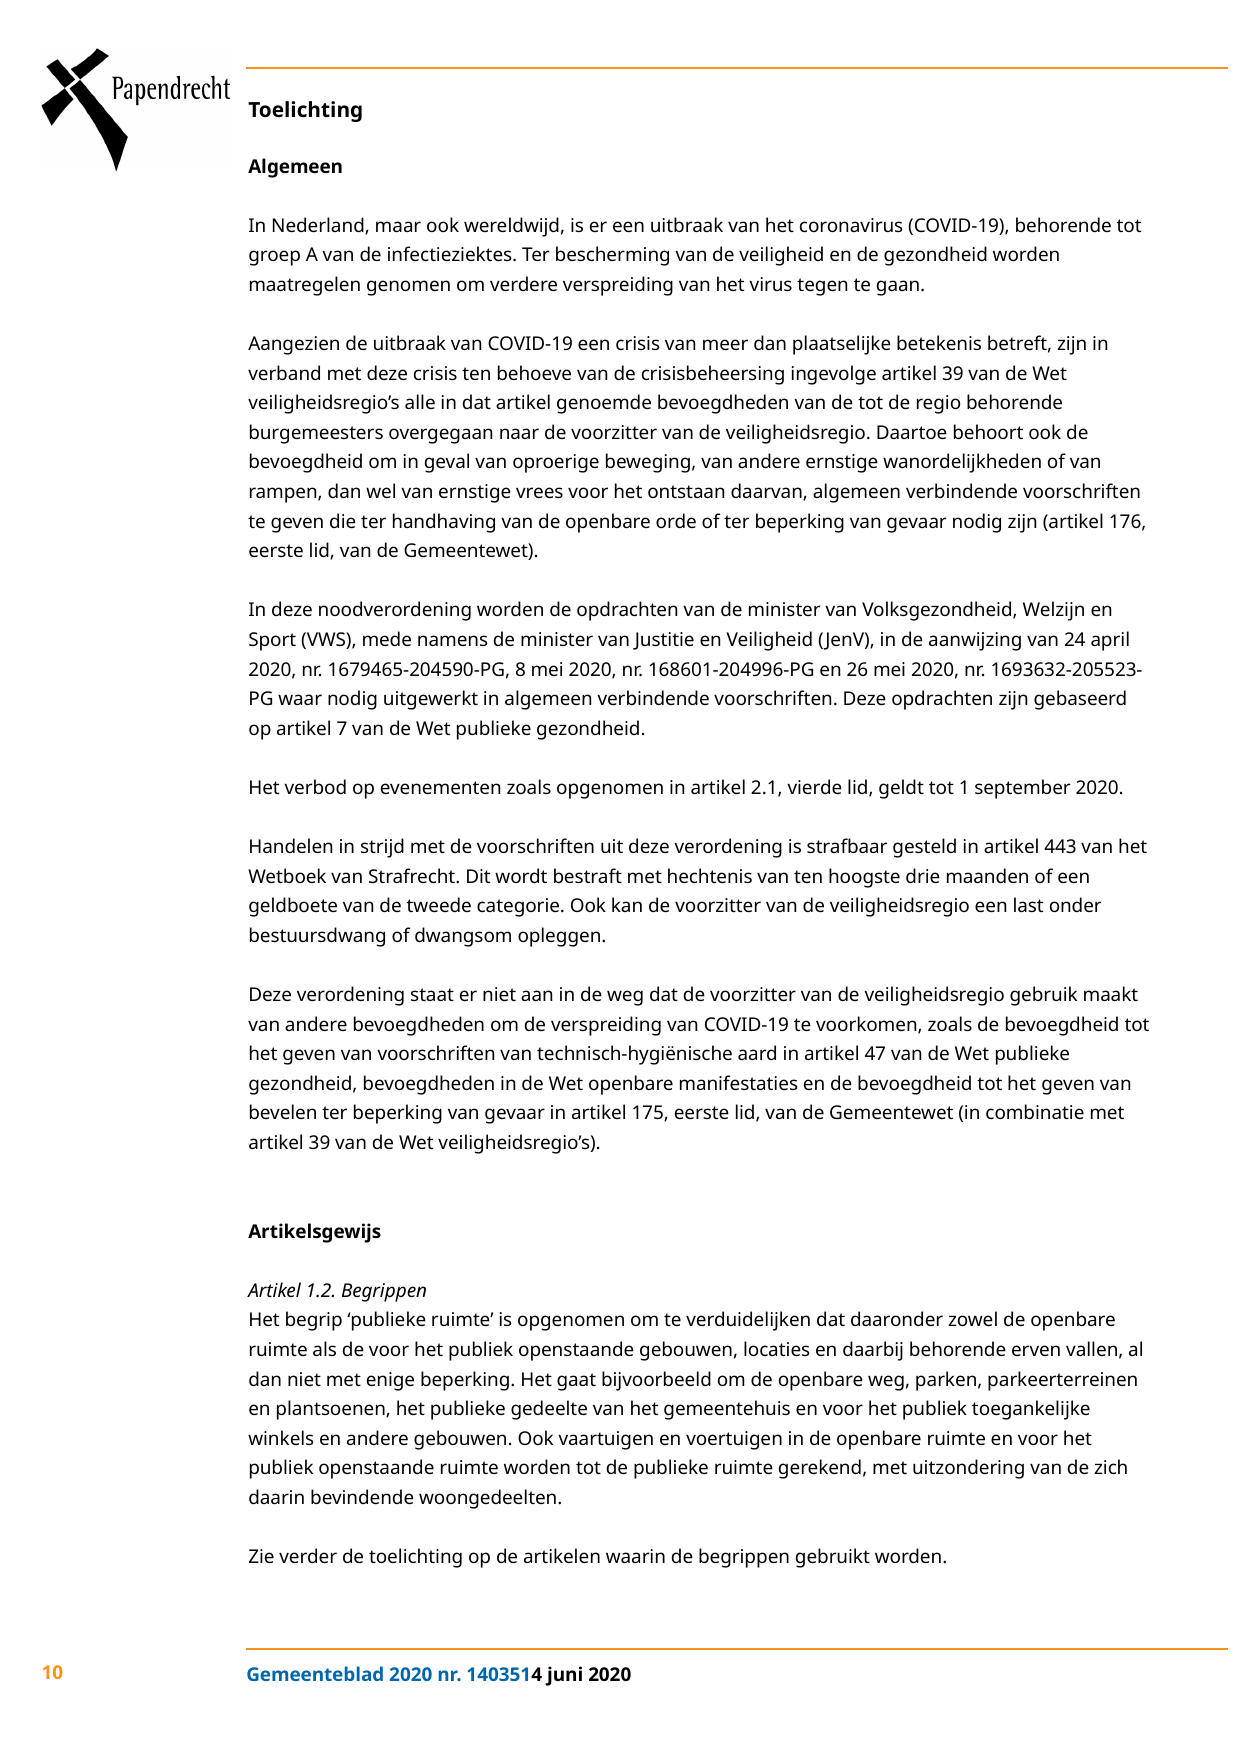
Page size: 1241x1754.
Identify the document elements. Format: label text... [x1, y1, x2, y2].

text Toelichting [248, 95, 1152, 123]
text Algemeen [248, 153, 1152, 179]
picture [41, 47, 231, 172]
text Deze verordening staat er niet aan in de weg dat de voorzitter van de veiligheidsregio gebruik maakt van andere bevoegdheden om de verspreiding van COVID-19 te voorkomen, zoals de bevoegdheid tot het geven van voorschriften van technisch-hygiënische aard in artikel 47 van de Wet publieke gezondheid, bevoegdheden in de Wet openbare manifestaties en de bevoegdheid tot het geven van bevelen ter beperking van gevaar in artikel 175, eerste lid, van de Gemeentewet (in combinatie met artikel 39 van de Wet veiligheidsregio’s). [248, 981, 1152, 1155]
text In deze noodverordening worden de opdrachten van de minister van Volksgezondheid, Welzijn en Sport (VWS), mede namens de minister van Justitie en Veiligheid (JenV), in de aanwijzing van 24 april 2020, nr. 1679465-204590-PG, 8 mei 2020, nr. 168601-204996-PG en 26 mei 2020, nr. 1693632-205523-PG waar nodig uitgewerkt in algemeen verbindende voorschriften. Deze opdrachten zijn gebaseerd op artikel 7 van de Wet publieke gezondheid. [248, 597, 1152, 741]
text Handelen in strijd met de voorschriften uit deze verordening is strafbaar gesteld in artikel 443 van het Wetboek van Strafrecht. Dit wordt bestraft met hechtenis van ten hoogste drie maanden of een geldboete van de tweede categorie. Ook kan de voorzitter van de veiligheidsregio een last onder bestuursdwang of dwangsom opleggen. [248, 833, 1152, 948]
text In Nederland, maar ook wereldwijd, is er een uitbraak van het coronavirus (COVID-19), behorende tot groep A van de infectieziektes. Ter bescherming van de veiligheid en de gezondheid worden maatregelen genomen om verdere verspreiding van het virus tegen te gaan. [248, 212, 1152, 297]
text Aangezien de uitbraak van COVID-19 een crisis van meer dan plaatselijke betekenis betreft, zijn in verband met deze crisis ten behoeve van de crisisbeheersing ingevolge artikel 39 van de Wet veiligheidsregio’s alle in dat artikel genoemde bevoegdheden van de tot de regio behorende burgemeesters overgegaan naar de voorzitter van de veiligheidsregio. Daartoe behoort ook de bevoegdheid om in geval van oproerige beweging, van andere ernstige wanordelijkheden of van rampen, dan wel van ernstige vrees voor het ontstaan daarvan, algemeen verbindende voorschriften te geven die ter handhaving van de openbare orde of ter beperking van gevaar nodig zijn (artikel 176, eerste lid, van de Gemeentewet). [248, 330, 1152, 563]
text Artikelsgewijs [248, 1218, 1152, 1244]
text Artikel 1.2. Begrippen [248, 1277, 1152, 1303]
text Het verbod op evenementen zoals opgenomen in artikel 2.1, vierde lid, geldt tot 1 september 2020. [248, 774, 1152, 800]
text Het begrip ‘publieke ruimte’ is opgenomen om te verduidelijken dat daaronder zowel de openbare ruimte als de voor het publiek openstaande gebouwen, locaties en daarbij behorende erven vallen, al dan niet met enige beperking. Het gaat bijvoorbeeld om de openbare weg, parken, parkeerterreinen en plantsoenen, het publieke gedeelte van het gemeentehuis en voor het publiek toegankelijke winkels en andere gebouwen. Ook vaartuigen en voertuigen in de openbare ruimte en voor het publiek openstaande ruimte worden tot de publieke ruimte gerekend, met uitzondering van de zich daarin bevindende woongedeelten. [248, 1307, 1152, 1510]
text Zie verder de toelichting op de artikelen waarin de begrippen gebruikt worden. [248, 1543, 1152, 1569]
